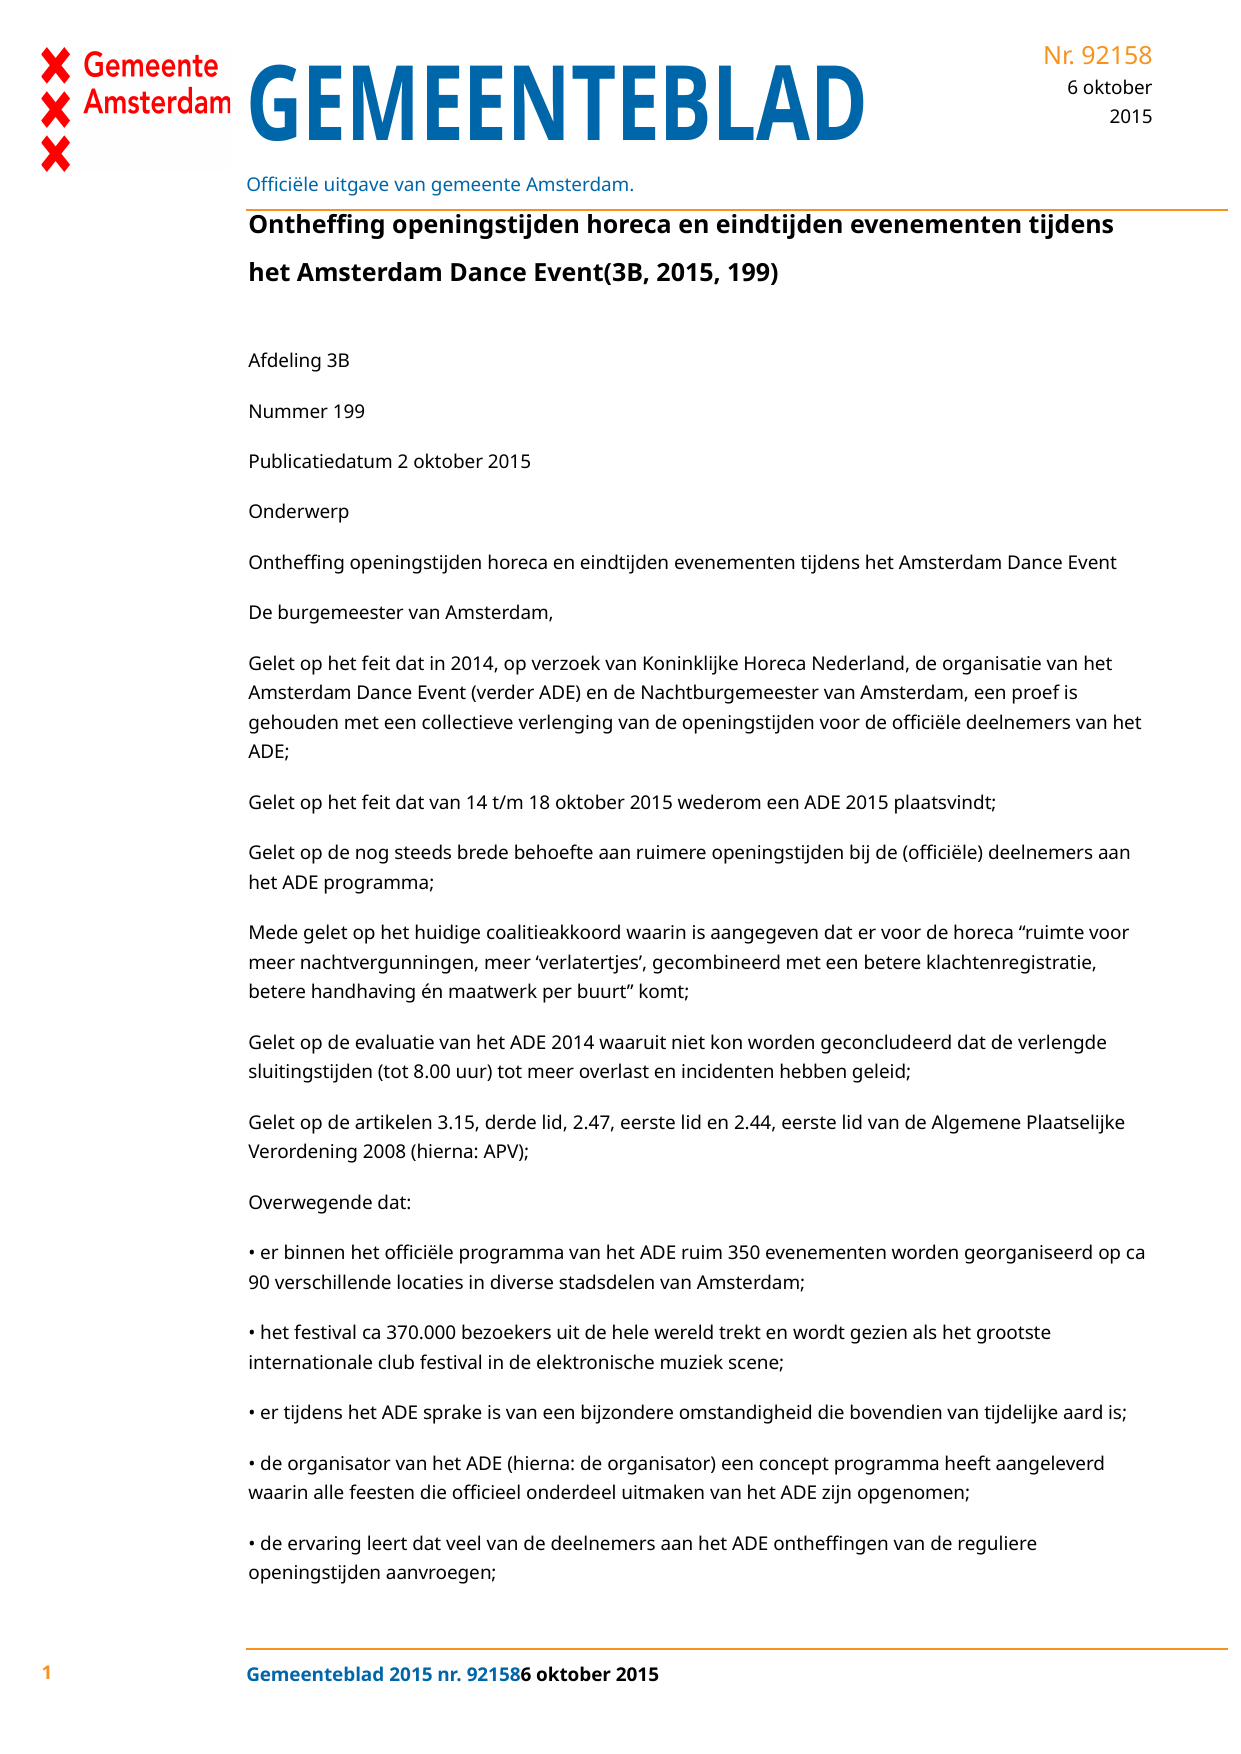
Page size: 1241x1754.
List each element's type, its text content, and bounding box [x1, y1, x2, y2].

text Nummer 199 [248, 398, 1152, 424]
text Afdeling 3B [248, 347, 1152, 373]
text De burgemeester van Amsterdam, [248, 599, 1152, 625]
text Onderwerp [248, 499, 1152, 524]
picture [41, 47, 231, 172]
text • de ervaring leert dat veel van de deelnemers aan het ADE ontheffingen van de reguliere openingstijden aanvroegen; [248, 1530, 1152, 1585]
text • het festival ca 370.000 bezoekers uit de hele wereld trekt en wordt gezien als het grootste internationale club festival in de elektronische muziek scene; [248, 1319, 1152, 1375]
text • er binnen het officiële programma van het ADE ruim 350 evenementen worden georganiseerd op ca 90 verschillende locaties in diverse stadsdelen van Amsterdam; [248, 1239, 1152, 1295]
text Ontheffing openingstijden horeca en eindtijden evenementen tijdens het Amsterdam Dance Event [248, 549, 1152, 575]
text Mede gelet op het huidige coalitieakkoord waarin is aangegeven dat er voor de horeca “ruimte voor meer nachtvergunningen, meer ‘verlatertjes’, gecombineerd met een betere klachtenregistratie, betere handhaving én maatwerk per buurt” komt; [248, 919, 1152, 1004]
text • er tijdens het ADE sprake is van een bijzondere omstandigheid die bovendien van tijdelijke aard is; [248, 1399, 1152, 1425]
text Gelet op de evaluatie van het ADE 2014 waaruit niet kon worden geconcludeerd dat de verlengde sluitingstijden (tot 8.00 uur) tot meer overlast en incidenten hebben geleid; [248, 1029, 1152, 1084]
text Gelet op de nog steeds brede behoefte aan ruimere openingstijden bij de (officiële) deelnemers aan het ADE programma; [248, 839, 1152, 895]
text Gelet op het feit dat van 14 t/m 18 oktober 2015 wederom een ADE 2015 plaatsvindt; [248, 789, 1152, 815]
text Gelet op het feit dat in 2014, op verzoek van Koninklijke Horeca Nederland, de organisatie van het Amsterdam Dance Event (verder ADE) en de Nachtburgemeester van Amsterdam, een proef is gehouden met een collectieve verlenging van de openingstijden voor de officiële deelnemers van het ADE; [248, 650, 1152, 764]
text Overwegende dat: [248, 1189, 1152, 1215]
text Ontheffing openingstijden horeca en eindtijden evenementen tijdens het Amsterdam Dance Event(3B, 2015, 199) [248, 211, 1152, 288]
text • de organisator van het ADE (hierna: de organisator) een concept programma heeft aangeleverd waarin alle feesten die officieel onderdeel uitmaken van het ADE zijn opgenomen; [248, 1450, 1152, 1505]
text Gelet op de artikelen 3.15, derde lid, 2.47, eerste lid en 2.44, eerste lid van de Algemene Plaatselijke Verordening 2008 (hierna: APV); [248, 1109, 1152, 1164]
text Publicatiedatum 2 oktober 2015 [248, 448, 1152, 474]
